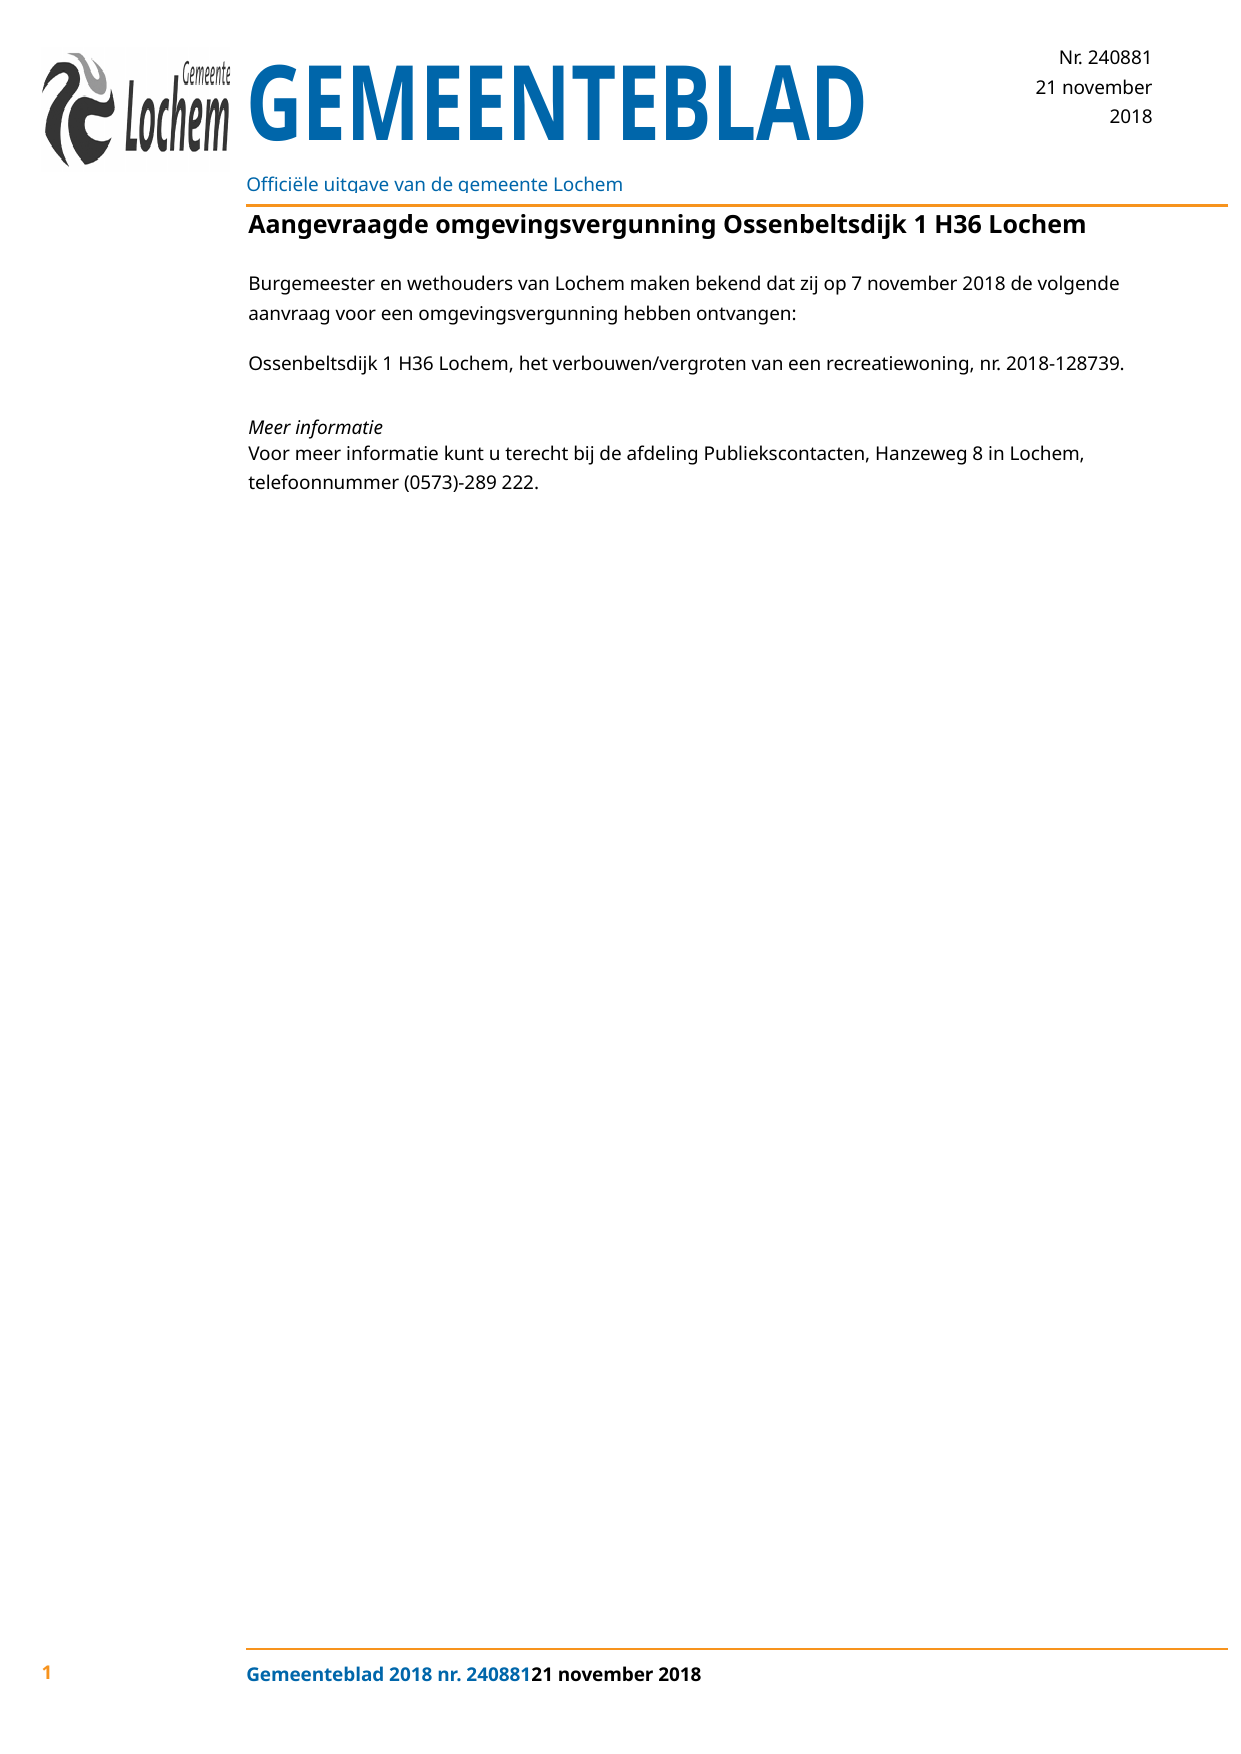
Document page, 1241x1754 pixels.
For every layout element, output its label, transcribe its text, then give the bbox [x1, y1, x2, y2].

text Aangevraagde omgevingsvergunning Ossenbeltsdijk 1 H36 Lochem [248, 207, 1152, 241]
text Meer informatie [248, 414, 1152, 440]
text Voor meer informatie kunt u terecht bij de afdeling Publiekscontacten, Hanzeweg 8 in Lochem, telefoonnummer (0573)-289 222. [248, 440, 1152, 495]
picture [41, 47, 231, 172]
text Ossenbeltsdijk 1 H36 Lochem, het verbouwen/vergroten van een recreatiewoning, nr. 2018-128739. [248, 350, 1152, 376]
text Burgemeester en wethouders van Lochem maken bekend dat zij op 7 november 2018 de volgende aanvraag voor een omgevingsvergunning hebben ontvangen: [248, 270, 1152, 326]
